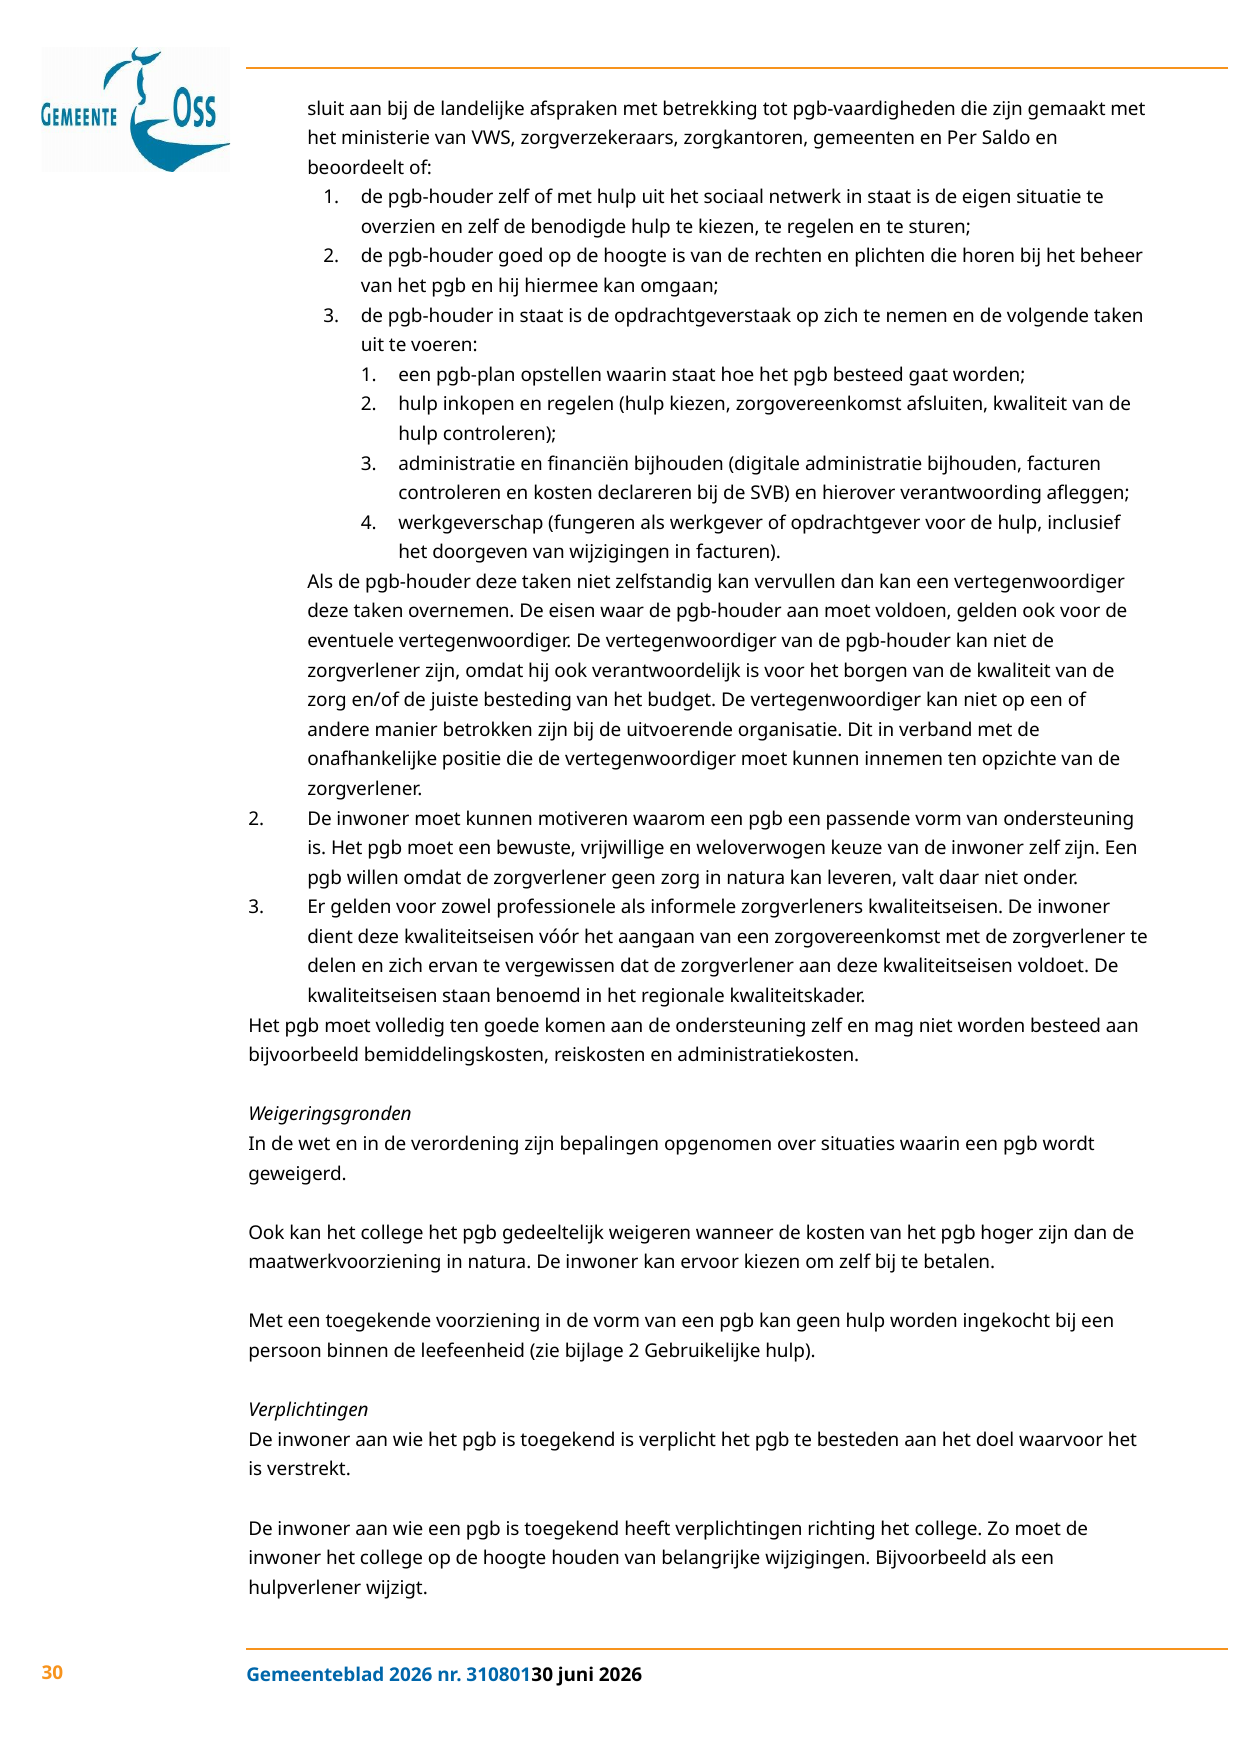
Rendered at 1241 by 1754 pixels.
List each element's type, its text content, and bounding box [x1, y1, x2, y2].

text Ook kan het college het pgb gedeeltelijk weigeren wanneer de kosten van het pgb hoger zijn dan de maatwerkvoorziening in natura. De inwoner kan ervoor kiezen om zelf bij te betalen. [248, 1219, 1152, 1274]
text Met een toegekende voorziening in de vorm van een pgb kan geen hulp worden ingekocht bij een persoon binnen de leefeenheid (zie bijlage 2 Gebruikelijke hulp). [248, 1308, 1152, 1363]
list werkgeverschap (fungeren als werkgever of opdrachtgever voor de hulp, inclusief het doorgeven van wijzigingen in facturen). [361, 509, 1152, 564]
picture [41, 47, 231, 172]
text In de wet en in de verordening zijn bepalingen opgenomen over situaties waarin een pgb wordt geweigerd. [248, 1130, 1152, 1186]
list sluit aan bij de landelijke afspraken met betrekking tot pgb-vaardigheden die zijn gemaakt met het ministerie van VWS, zorgverzekeraars, zorgkantoren, gemeenten en Per Saldo en beoordeelt of: [248, 95, 1152, 180]
text De inwoner aan wie het pgb is toegekend is verplicht het pgb te besteden aan het doel waarvoor het is verstrekt. [248, 1426, 1152, 1481]
list hulp inkopen en regelen (hulp kiezen, zorgovereenkomst afsluiten, kwaliteit van de hulp controleren); [361, 391, 1152, 446]
list de pgb-houder goed op de hoogte is van de rechten en plichten die horen bij het beheer van het pgb en hij hiermee kan omgaan; [323, 243, 1152, 298]
list de pgb-houder in staat is de opdrachtgeverstaak op zich te nemen en de volgende taken uit te voeren: [323, 302, 1152, 357]
list een pgb-plan opstellen waarin staat hoe het pgb besteed gaat worden; [361, 361, 1152, 387]
list Er gelden voor zowel professionele als informele zorgverleners kwaliteitseisen. De inwoner dient deze kwaliteitseisen vóór het aangaan van een zorgovereenkomst met de zorgverlener te delen en zich ervan te vergewissen dat de zorgverlener aan deze kwaliteitseisen voldoet. De kwaliteitseisen staan benoemd in het regionale kwaliteitskader. [248, 893, 1152, 1008]
list administratie en financiën bijhouden (digitale administratie bijhouden, facturen controleren en kosten declareren bij de SVB) en hierover verantwoording afleggen; [361, 450, 1152, 505]
list Als de pgb-houder deze taken niet zelfstandig kan vervullen dan kan een vertegenwoordiger deze taken overnemen. De eisen waar de pgb-houder aan moet voldoen, gelden ook voor de eventuele vertegenwoordiger. De vertegenwoordiger van de pgb-houder kan niet de zorgverlener zijn, omdat hij ook verantwoordelijk is voor het borgen van de kwaliteit van de zorg en/of de juiste besteding van het budget. De vertegenwoordiger kan niet op een of andere manier betrokken zijn bij de uitvoerende organisatie. Dit in verband met de onafhankelijke positie die de vertegenwoordiger moet kunnen innemen ten opzichte van de zorgverlener. [248, 568, 1152, 801]
list de pgb-houder zelf of met hulp uit het sociaal netwerk in staat is de eigen situatie te overzien en zelf de benodigde hulp te kiezen, te regelen en te sturen; [323, 183, 1152, 239]
text De inwoner aan wie een pgb is toegekend heeft verplichtingen richting het college. Zo moet de inwoner het college op de hoogte houden van belangrijke wijzigingen. Bijvoorbeeld als een hulpverlener wijzigt. [248, 1515, 1152, 1600]
text Verplichtingen [248, 1396, 1152, 1422]
text Het pgb moet volledig ten goede komen aan de ondersteuning zelf en mag niet worden besteed aan bijvoorbeeld bemiddelingskosten, reiskosten en administratiekosten. [248, 1012, 1152, 1067]
list De inwoner moet kunnen motiveren waarom een pgb een passende vorm van ondersteuning is. Het pgb moet een bewuste, vrijwillige en weloverwogen keuze van de inwoner zelf zijn. Een pgb willen omdat de zorgverlener geen zorg in natura kan leveren, valt daar niet onder. [248, 805, 1152, 890]
text Weigeringsgronden [248, 1101, 1152, 1126]
